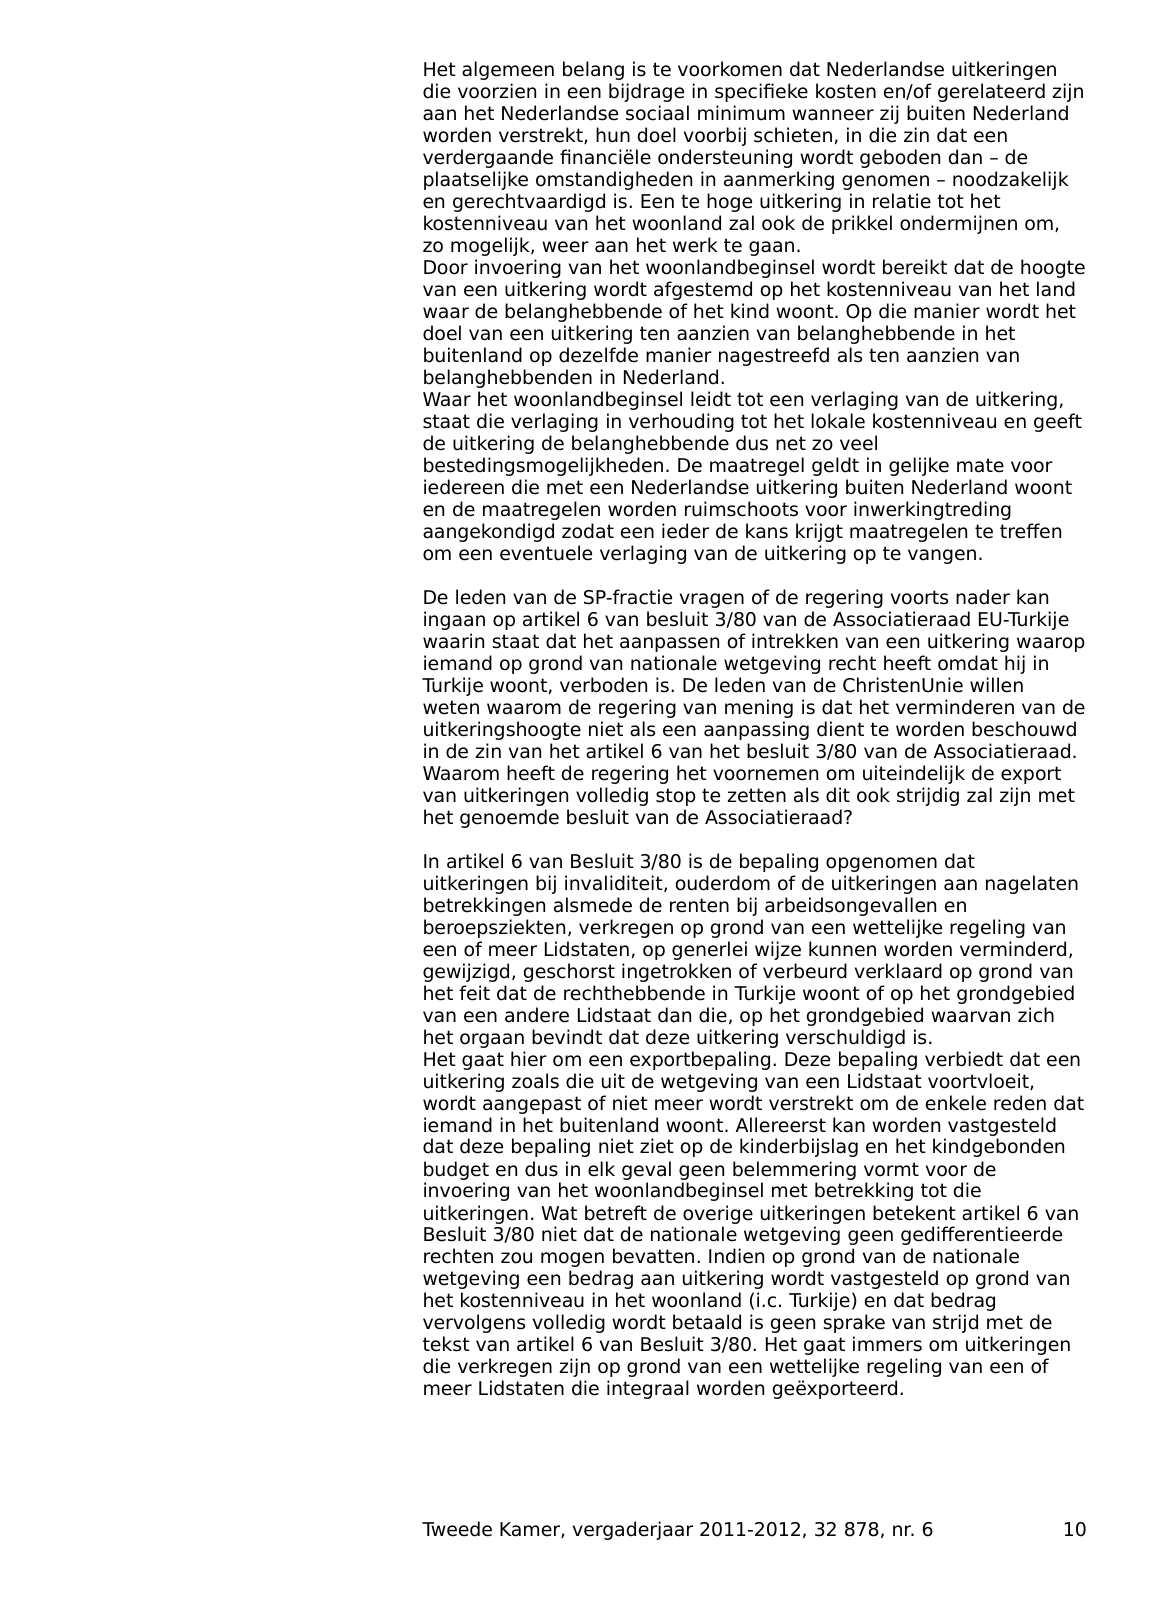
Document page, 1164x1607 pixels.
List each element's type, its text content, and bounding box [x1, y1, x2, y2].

text Het gaat hier om een exportbepaling. Deze bepaling verbiedt dat een uitkering zoals die uit de wetgeving van een Lidstaat voortvloeit, wordt aangepast of niet meer wordt verstrekt om de enkele reden dat iemand in het buitenland woont. Allereerst kan worden vastgesteld dat deze bepaling niet ziet op de kinderbijslag en het kindgebonden budget en dus in elk geval geen belemmering vormt voor de invoering van het woonlandbeginsel met betrekking tot die uitkeringen. Wat betreft de overige uitkeringen betekent artikel 6 van Besluit 3/80 niet dat de nationale wetgeving geen gedifferentieerde rechten zou mogen bevatten. Indien op grond van de nationale wetgeving een bedrag aan uitkering wordt vastgesteld op grond van het kostenniveau in het woonland (i.c. Turkije) en dat bedrag vervolgens volledig wordt betaald is geen sprake van strijd met de tekst van artikel 6 van Besluit 3/80. Het gaat immers om uitkeringen die verkregen zijn op grond van een wettelijke regeling van een of meer Lidstaten die integraal worden geëxporteerd. [422, 1048, 1087, 1400]
text Door invoering van het woonlandbeginsel wordt bereikt dat de hoogte van een uitkering wordt afgestemd op het kostenniveau van het land waar de belanghebbende of het kind woont. Op die manier wordt het doel van een uitkering ten aanzien van belanghebbende in het buitenland op dezelfde manier nagestreefd als ten aanzien van belanghebbenden in Nederland. [422, 257, 1087, 389]
text Het algemeen belang is te voorkomen dat Nederlandse uitkeringen die voorzien in een bijdrage in specifieke kosten en/of gerelateerd zijn aan het Nederlandse sociaal minimum wanneer zij buiten Nederland worden verstrekt, hun doel voorbij schieten, in die zin dat een verdergaande financiële ondersteuning wordt geboden dan – de plaatselijke omstandigheden in aanmerking genomen – noodzakelijk en gerechtvaardigd is. Een te hoge uitkering in relatie tot het kostenniveau van het woonland zal ook de prikkel ondermijnen om, zo mogelijk, weer aan het werk te gaan. [422, 59, 1087, 257]
text Waar het woonlandbeginsel leidt tot een verlaging van de uitkering, staat die verlaging in verhouding tot het lokale kostenniveau en geeft de uitkering de belanghebbende dus net zo veel bestedingsmogelijkheden. De maatregel geldt in gelijke mate voor iedereen die met een Nederlandse uitkering buiten Nederland woont en de maatregelen worden ruimschoots voor inwerkingtreding aangekondigd zodat een ieder de kans krijgt maatregelen te treffen om een eventuele verlaging van de uitkering op te vangen. [422, 389, 1087, 564]
text De leden van de SP-fractie vragen of de regering voorts nader kan ingaan op artikel 6 van besluit 3/80 van de Associatieraad EU-Turkije waarin staat dat het aanpassen of intrekken van een uitkering waarop iemand op grond van nationale wetgeving recht heeft omdat hij in Turkije woont, verboden is. De leden van de ChristenUnie willen weten waarom de regering van mening is dat het verminderen van de uitkeringshoogte niet als een aanpassing dient te worden beschouwd in de zin van het artikel 6 van het besluit 3/80 van de Associatieraad. Waarom heeft de regering het voornemen om uiteindelijk de export van uitkeringen volledig stop te zetten als dit ook strijdig zal zijn met het genoemde besluit van de Associatieraad? [422, 587, 1087, 828]
text In artikel 6 van Besluit 3/80 is de bepaling opgenomen dat uitkeringen bij invaliditeit, ouderdom of de uitkeringen aan nagelaten betrekkingen alsmede de renten bij arbeidsongevallen en beroepsziekten, verkregen op grond van een wettelijke regeling van een of meer Lidstaten, op generlei wijze kunnen worden verminderd, gewijzigd, geschorst ingetrokken of verbeurd verklaard op grond van het feit dat de rechthebbende in Turkije woont of op het grondgebied van een andere Lidstaat dan die, op het grondgebied waarvan zich het orgaan bevindt dat deze uitkering verschuldigd is. [422, 851, 1087, 1048]
